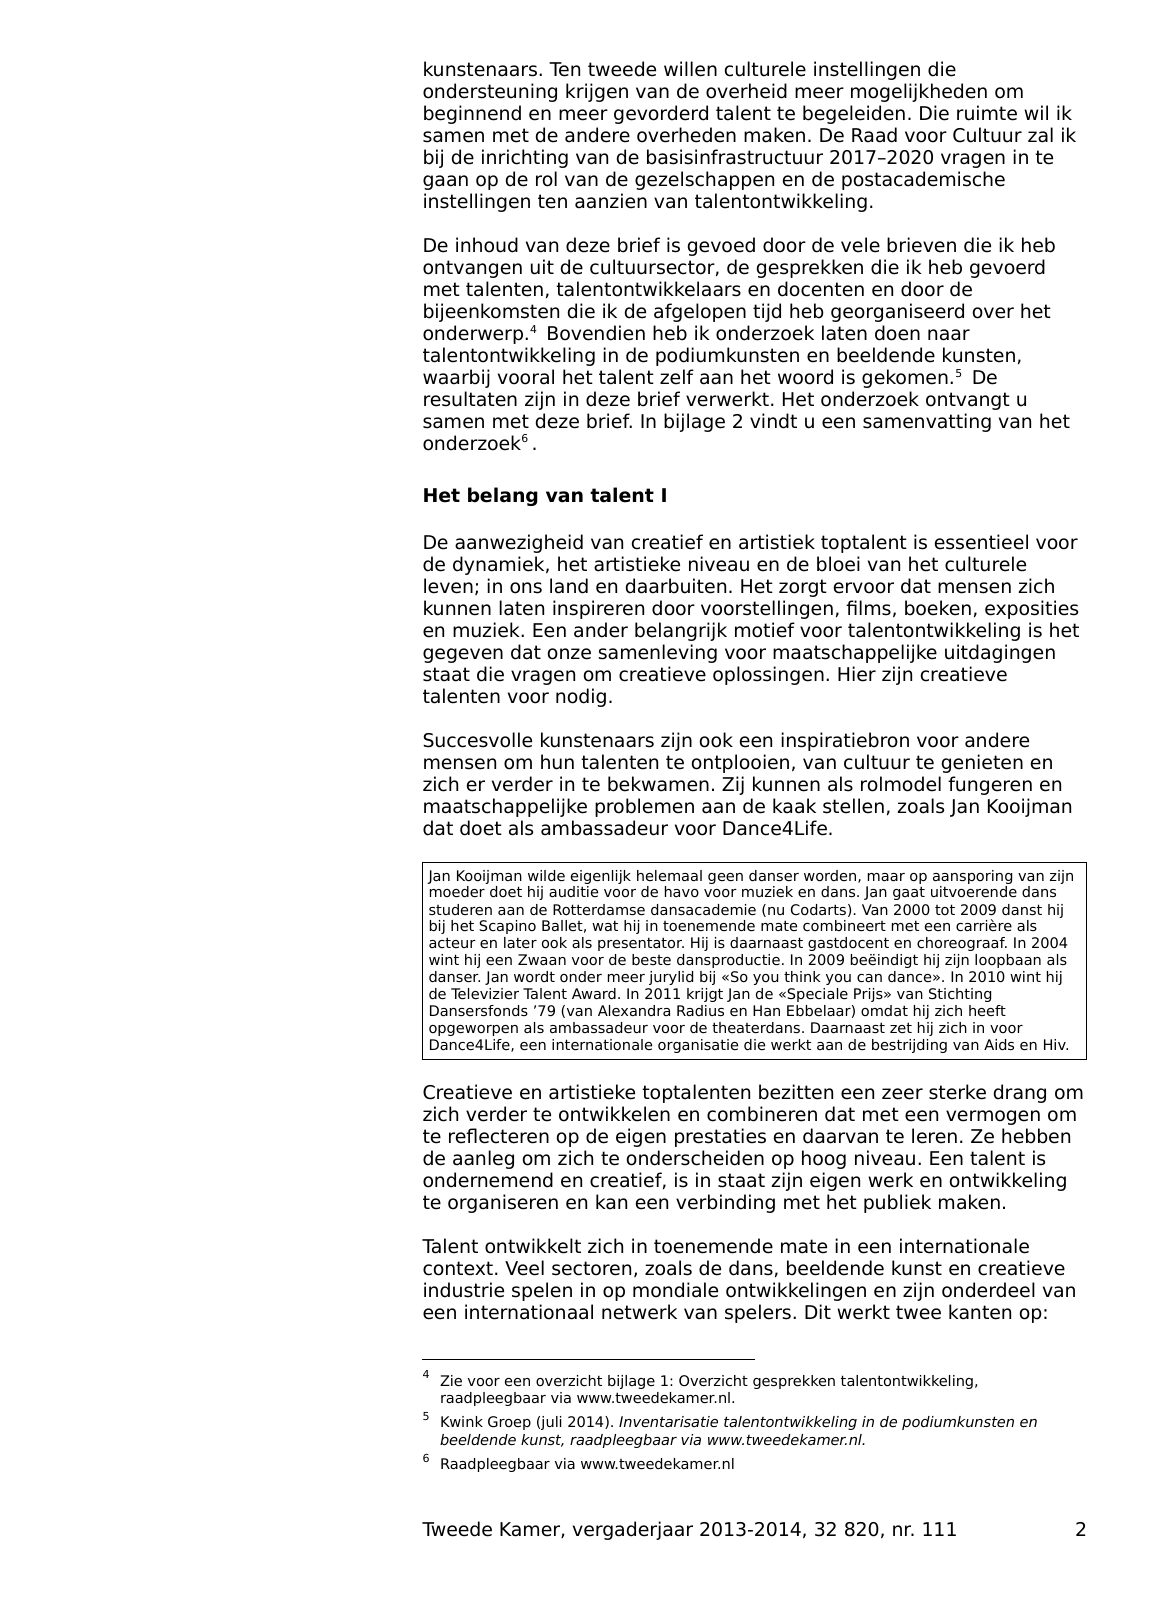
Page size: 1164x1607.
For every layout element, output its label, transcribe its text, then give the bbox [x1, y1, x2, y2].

text Succesvolle kunstenaars zijn ook een inspiratiebron voor andere mensen om hun talenten te ontplooien, van cultuur te genieten en zich er verder in te bekwamen. Zij kunnen als rolmodel fungeren en maatschappelijke problemen aan de kaak stellen, zoals Jan Kooijman dat doet als ambassadeur voor Dance4Life. [422, 730, 1087, 840]
text Raadpleegbaar via www.tweedekamer.nl [422, 1452, 1087, 1474]
text De inhoud van deze brief is gevoed door de vele brieven die ik heb ontvangen uit de cultuursector, de gesprekken die ik heb gevoerd met talenten, talentontwikkelaars en docenten en door de bijeenkomsten die ik de afgelopen tijd heb georganiseerd over het onderwerp. Bovendien heb ik onderzoek laten doen naar talentontwikkeling in de podiumkunsten en beeldende kunsten, waarbij vooral het talent zelf aan het woord is gekomen. De resultaten zijn in deze brief verwerkt. Het onderzoek ontvangt u samen met deze brief. In bijlage 2 vindt u een samenvatting van het onderzoek. [422, 235, 1087, 455]
text Zie voor een overzicht bijlage 1: Overzicht gesprekken talentontwikkeling, raadpleegbaar via www.tweedekamer.nl. [422, 1368, 1087, 1407]
text Kwink Groep (juli 2014). Inventarisatie talentontwikkeling in de podiumkunsten en beeldende kunst, raadpleegbaar via www.tweedekamer.nl. [422, 1410, 1087, 1449]
text Creatieve en artistieke toptalenten bezitten een zeer sterke drang om zich verder te ontwikkelen en combineren dat met een vermogen om te reflecteren op de eigen prestaties en daarvan te leren. Ze hebben de aanleg om zich te onderscheiden op hoog niveau. Een talent is ondernemend en creatief, is in staat zijn eigen werk en ontwikkeling te organiseren en kan een verbinding met het publiek maken. [422, 1082, 1087, 1214]
text Talent ontwikkelt zich in toenemende mate in een internationale context. Veel sectoren, zoals de dans, beeldende kunst en creatieve industrie spelen in op mondiale ontwikkelingen en zijn onderdeel van een internationaal netwerk van spelers. Dit werkt twee kanten op: [422, 1236, 1087, 1324]
text kunstenaars. Ten tweede willen culturele instellingen die ondersteuning krijgen van de overheid meer mogelijkheden om beginnend en meer gevorderd talent te begeleiden. Die ruimte wil ik samen met de andere overheden maken. De Raad voor Cultuur zal ik bij de inrichting van de basisinfrastructuur 2017–2020 vragen in te gaan op de rol van de gezelschappen en de postacademische instellingen ten aanzien van talentontwikkeling. [422, 59, 1087, 213]
table_header Jan Kooijman wilde eigenlijk helemaal geen danser worden, maar op aansporing van zijn moeder doet hij auditie voor de havo voor muziek en dans. Jan gaat uitvoerende dans studeren aan de Rotterdamse dansacademie (nu Codarts). Van 2000 tot 2009 danst hij bij het Scapino Ballet, wat hij in toenemende mate combineert met een carrière als acteur en later ook als presentator. Hij is daarnaast gastdocent en choreograaf. In 2004 wint hij een Zwaan voor de beste dansproductie. In 2009 beëindigt hij zijn loopbaan als danser. Jan wordt onder meer jurylid bij «So you think you can dance». In 2010 wint hij de Televizier Talent Award. In 2011 krijgt Jan de «Speciale Prijs» van Stichting Dansersfonds ’79 (van Alexandra Radius en Han Ebbelaar) omdat hij zich heeft opgeworpen als ambassadeur voor de theaterdans. Daarnaast zet hij zich in voor Dance4Life, een internationale organisatie die werkt aan de bestrijding van Aids en Hiv. [423, 863, 1086, 1059]
subtitle Het belang van talent I [422, 485, 1087, 507]
text De aanwezigheid van creatief en artistiek toptalent is essentieel voor de dynamiek, het artistieke niveau en de bloei van het culturele leven; in ons land en daarbuiten. Het zorgt ervoor dat mensen zich kunnen laten inspireren door voorstellingen, films, boeken, exposities en muziek. Een ander belangrijk motief voor talentontwikkeling is het gegeven dat onze samenleving voor maatschappelijke uitdagingen staat die vragen om creatieve oplossingen. Hier zijn creatieve talenten voor nodig. [422, 532, 1087, 708]
